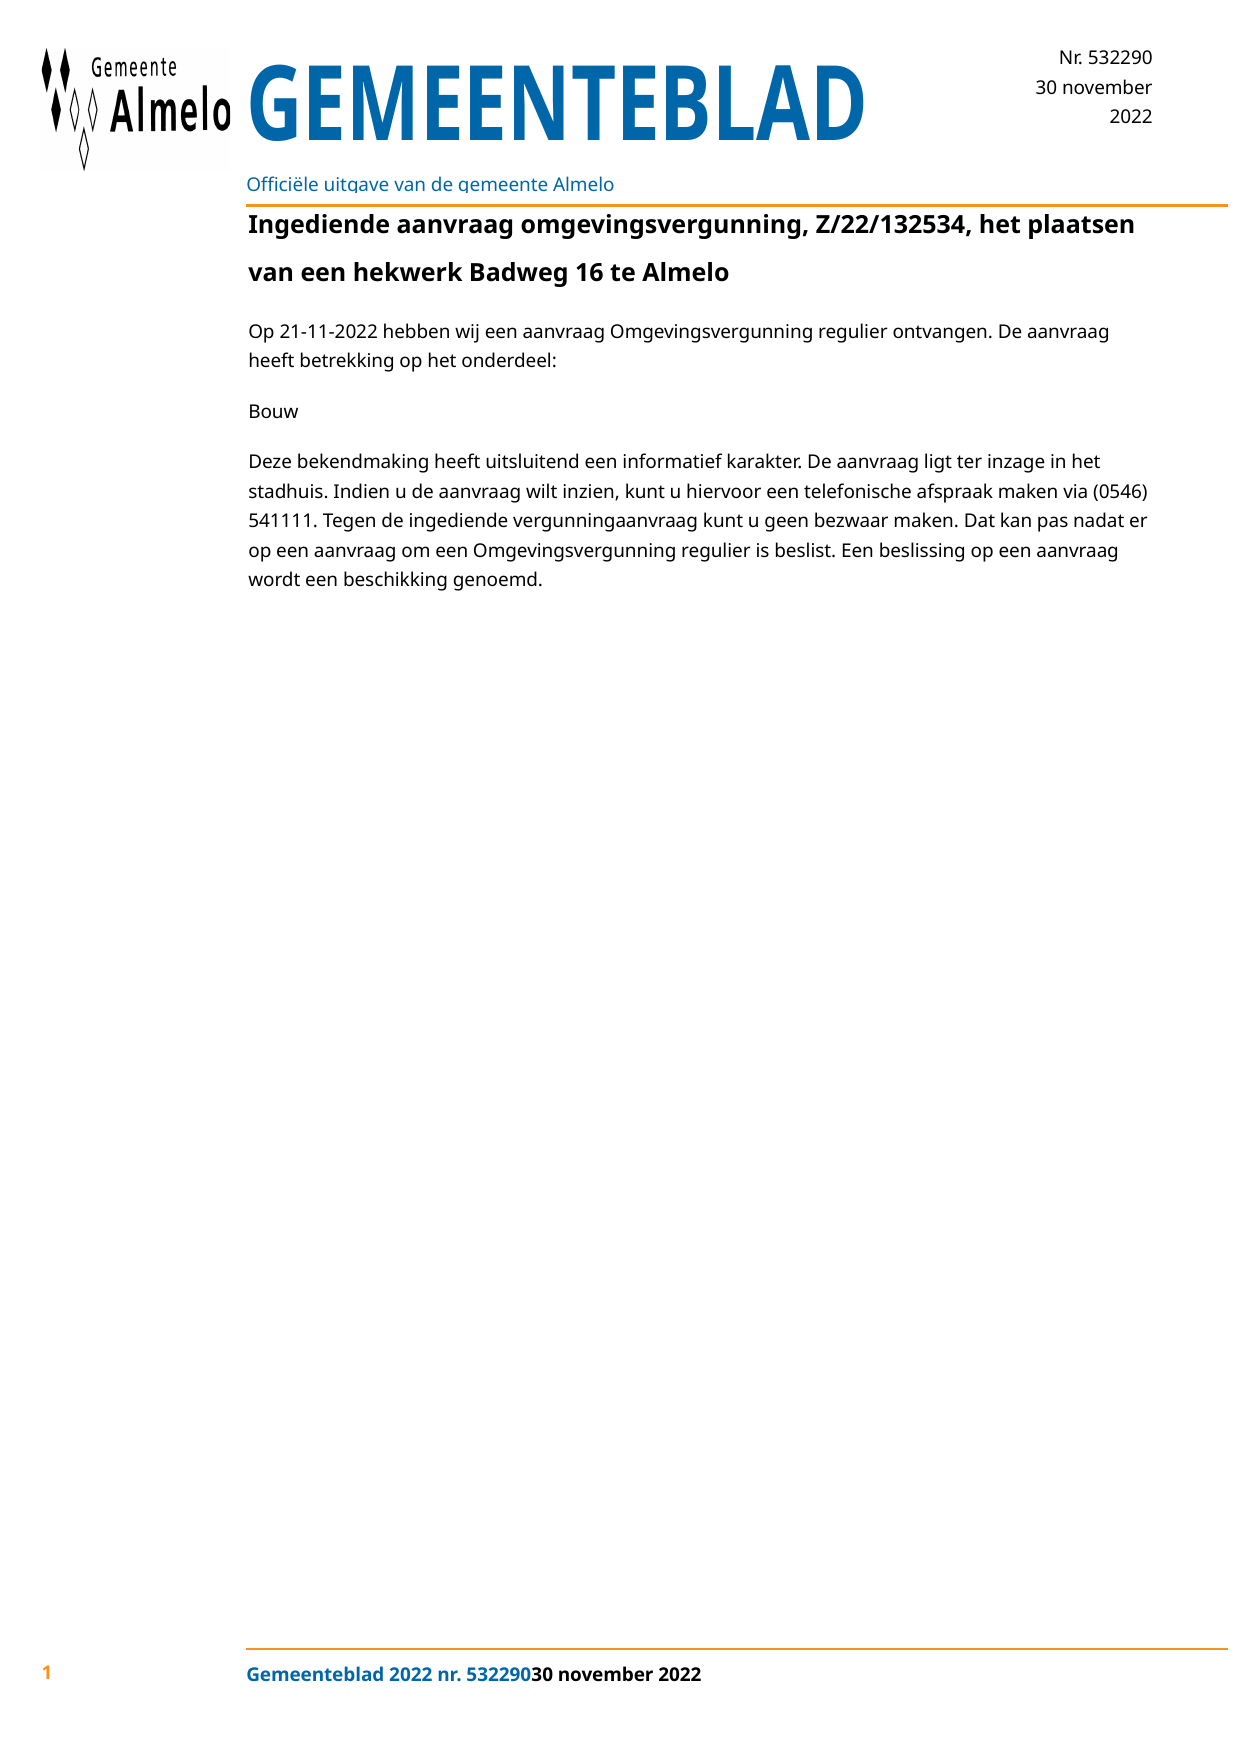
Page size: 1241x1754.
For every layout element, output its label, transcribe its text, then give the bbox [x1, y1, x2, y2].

text Bouw [248, 398, 1152, 424]
text Ingediende aanvraag omgevingsvergunning, Z/22/132534, het plaatsen van een hekwerk Badweg 16 te Almelo [248, 207, 1152, 288]
text Op 21-11-2022 hebben wij een aanvraag Omgevingsvergunning regulier ontvangen. De aanvraag heeft betrekking op het onderdeel: [248, 318, 1152, 373]
text Deze bekendmaking heeft uitsluitend een informatief karakter. De aanvraag ligt ter inzage in het stadhuis. Indien u de aanvraag wilt inzien, kunt u hiervoor een telefonische afspraak maken via (0546) 541111. Tegen de ingediende vergunningaanvraag kunt u geen bezwaar maken. Dat kan pas nadat er op een aanvraag om een Omgevingsvergunning regulier is beslist. Een beslissing op een aanvraag wordt een beschikking genoemd. [248, 448, 1152, 592]
picture [41, 47, 231, 172]
